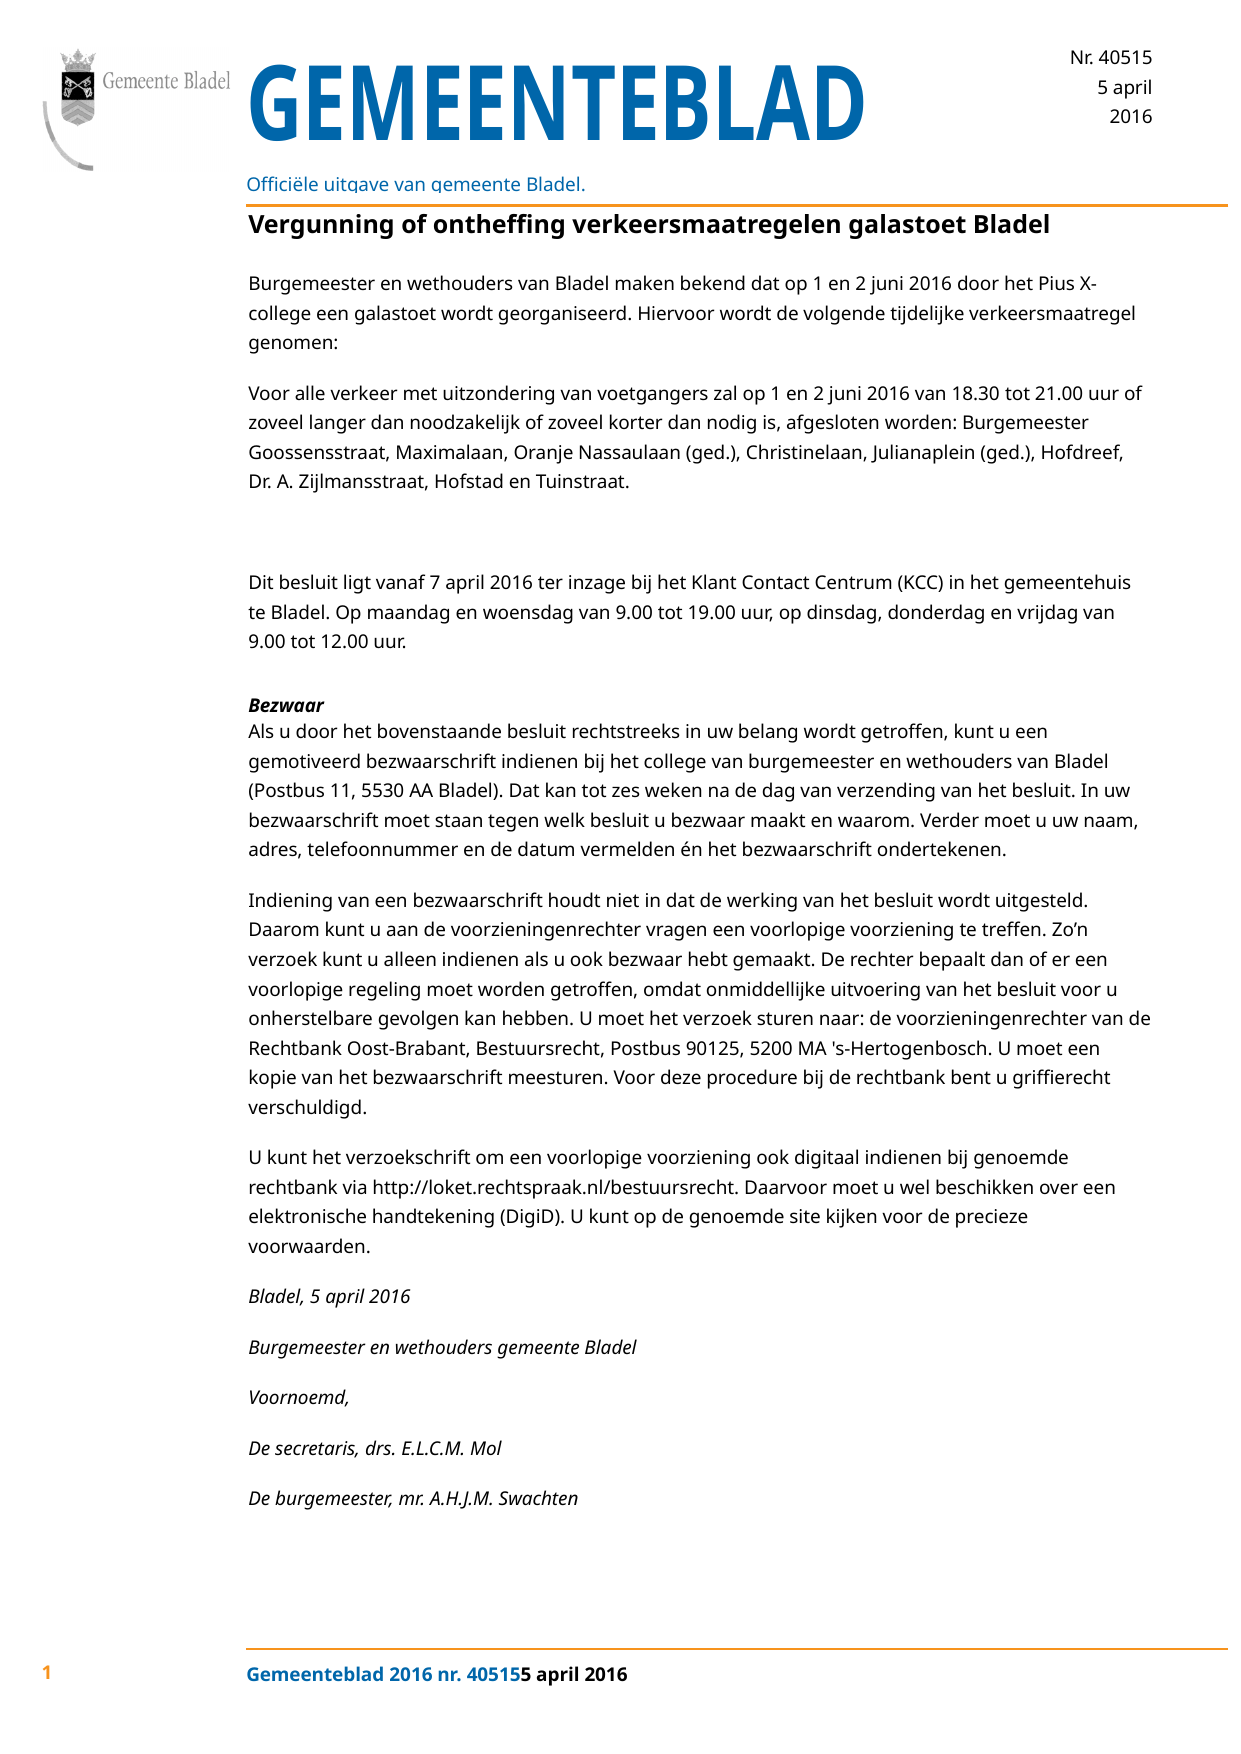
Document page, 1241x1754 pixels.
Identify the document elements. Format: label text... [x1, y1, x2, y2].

picture [41, 47, 231, 172]
text Voornoemd, [248, 1384, 1152, 1410]
text Dit besluit ligt vanaf 7 april 2016 ter inzage bij het Klant Contact Centrum (KCC) in het gemeentehuis te Bladel. Op maandag en woensdag van 9.00 tot 19.00 uur, op dinsdag, donderdag en vrijdag van 9.00 tot 12.00 uur. [248, 569, 1152, 654]
text De burgemeester, mr. A.H.J.M. Swachten [248, 1485, 1152, 1511]
text Bladel, 5 april 2016 [248, 1284, 1152, 1309]
text Burgemeester en wethouders van Bladel maken bekend dat op 1 en 2 juni 2016 door het Pius X-college een galastoet wordt georganiseerd. Hiervoor wordt de volgende tijdelijke verkeersmaatregel genomen: [248, 270, 1152, 355]
text De secretaris, drs. E.L.C.M. Mol [248, 1435, 1152, 1461]
text Voor alle verkeer met uitzondering van voetgangers zal op 1 en 2 juni 2016 van 18.30 tot 21.00 uur of zoveel langer dan noodzakelijk of zoveel korter dan nodig is, afgesloten worden: Burgemeester Goossensstraat, Maximalaan, Oranje Nassaulaan (ged.), Christinelaan, Julianaplein (ged.), Hofdreef, Dr. A. Zijlmansstraat, Hofstad en Tuinstraat. [248, 380, 1152, 494]
text Bezwaar [248, 693, 1152, 718]
text Vergunning of ontheffing verkeersmaatregelen galastoet Bladel [248, 207, 1152, 241]
text Indiening van een bezwaarschrift houdt niet in dat de werking van het besluit wordt uitgesteld. Daarom kunt u aan de voorzieningenrechter vragen een voorlopige voorziening te treffen. Zo’n verzoek kunt u alleen indienen als u ook bezwaar hebt gemaakt. De rechter bepaalt dan of er een voorlopige regeling moet worden getroffen, omdat onmiddellijke uitvoering van het besluit voor u onherstelbare gevolgen kan hebben. U moet het verzoek sturen naar: de voorzieningenrechter van de Rechtbank Oost-Brabant, Bestuursrecht, Postbus 90125, 5200 MA 's-Hertogenbosch. U moet een kopie van het bezwaarschrift meesturen. Voor deze procedure bij de rechtbank bent u griffierecht verschuldigd. [248, 887, 1152, 1120]
text Burgemeester en wethouders gemeente Bladel [248, 1334, 1152, 1360]
text U kunt het verzoekschrift om een voorlopige voorziening ook digitaal indienen bij genoemde rechtbank via http://loket.rechtspraak.nl/bestuursrecht. Daarvoor moet u wel beschikken over een elektronische handtekening (DigiD). U kunt op de genoemde site kijken voor de precieze voorwaarden. [248, 1144, 1152, 1259]
text Als u door het bovenstaande besluit rechtstreeks in uw belang wordt getroffen, kunt u een gemotiveerd bezwaarschrift indienen bij het college van burgemeester en wethouders van Bladel (Postbus 11, 5530 AA Bladel). Dat kan tot zes weken na de dag van verzending van het besluit. In uw bezwaarschrift moet staan tegen welk besluit u bezwaar maakt en waarom. Verder moet u uw naam, adres, telefoonnummer en de datum vermelden én het bezwaarschrift ondertekenen. [248, 718, 1152, 862]
